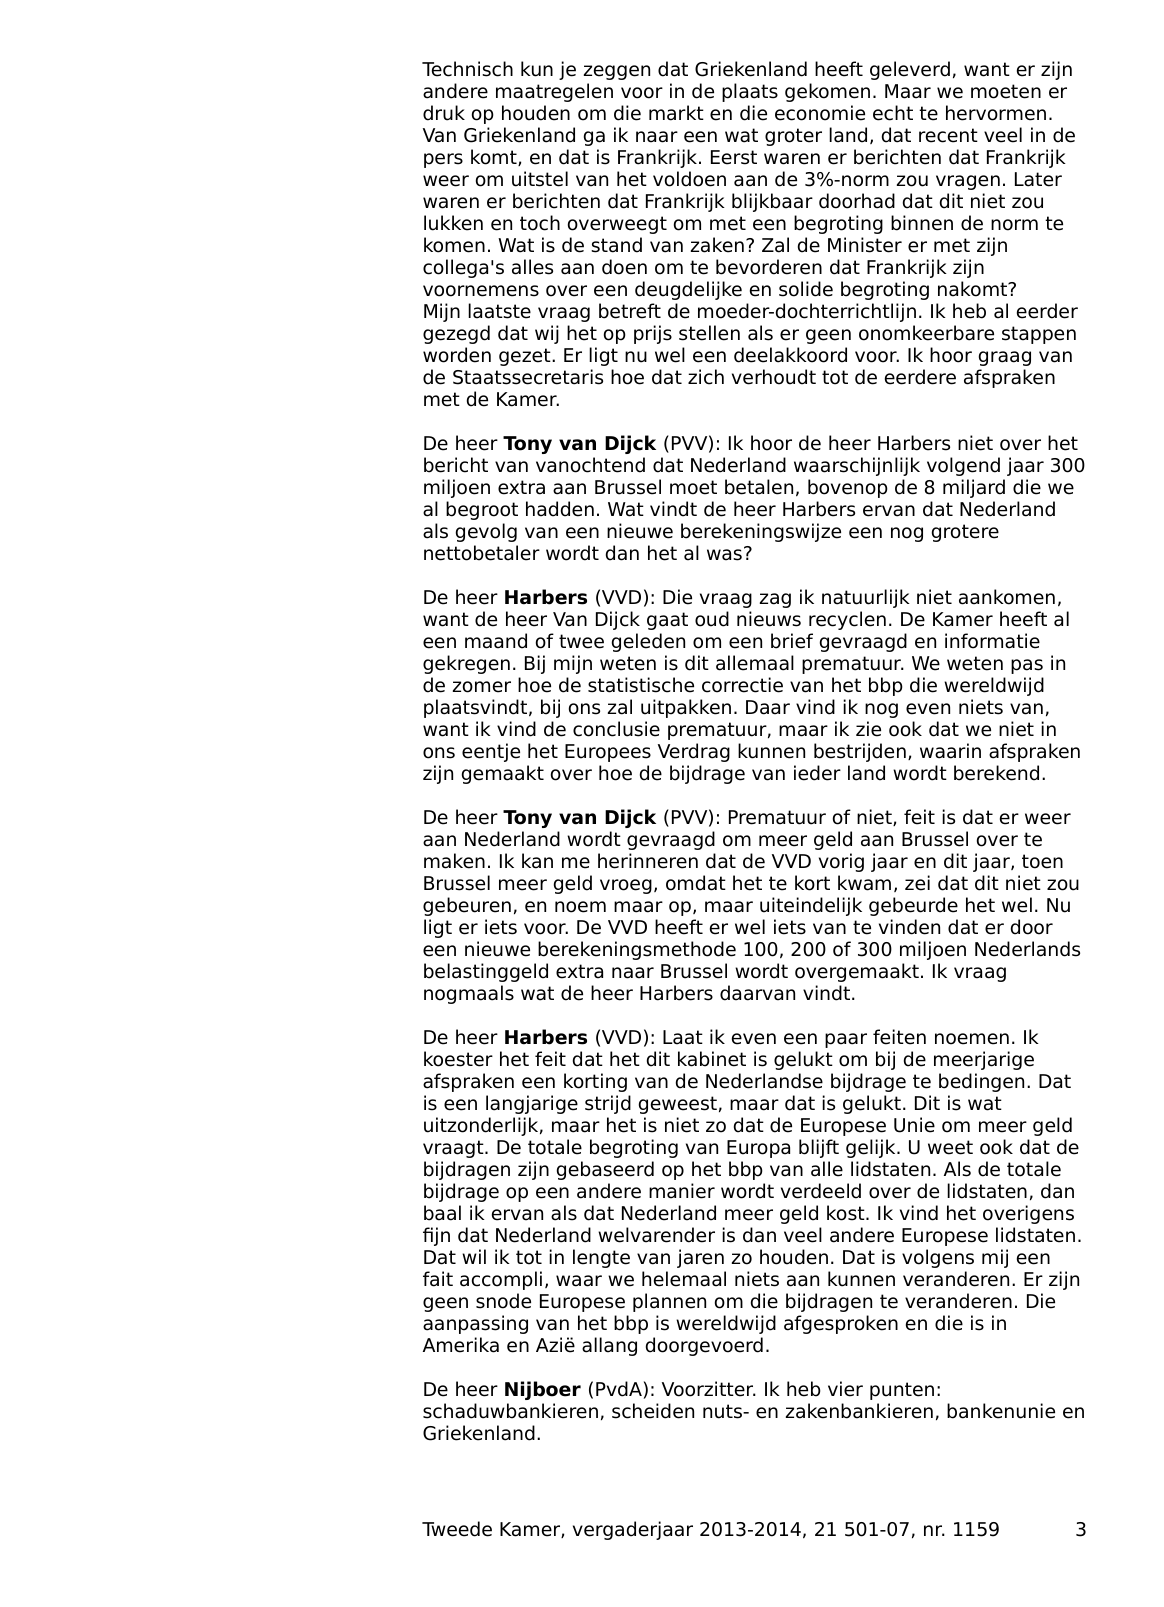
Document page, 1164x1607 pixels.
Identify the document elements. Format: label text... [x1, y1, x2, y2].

text De heer Nijboer (PvdA): Voorzitter. Ik heb vier punten: schaduwbankieren, scheiden nuts- en zakenbankieren, bankenunie en Griekenland. [422, 1379, 1087, 1445]
text Technisch kun je zeggen dat Griekenland heeft geleverd, want er zijn andere maatregelen voor in de plaats gekomen. Maar we moeten er druk op houden om die markt en die economie echt te hervormen. [422, 59, 1087, 125]
text Mijn laatste vraag betreft de moeder-dochterrichtlijn. Ik heb al eerder gezegd dat wij het op prijs stellen als er geen onomkeerbare stappen worden gezet. Er ligt nu wel een deelakkoord voor. Ik hoor graag van de Staatssecretaris hoe dat zich verhoudt tot de eerdere afspraken met de Kamer. [422, 301, 1087, 411]
text De heer Tony van Dijck (PVV): Prematuur of niet, feit is dat er weer aan Nederland wordt gevraagd om meer geld aan Brussel over te maken. Ik kan me herinneren dat de VVD vorig jaar en dit jaar, toen Brussel meer geld vroeg, omdat het te kort kwam, zei dat dit niet zou gebeuren, en noem maar op, maar uiteindelijk gebeurde het wel. Nu ligt er iets voor. De VVD heeft er wel iets van te vinden dat er door een nieuwe berekeningsmethode 100, 200 of 300 miljoen Nederlands belastinggeld extra naar Brussel wordt overgemaakt. Ik vraag nogmaals wat de heer Harbers daarvan vindt. [422, 807, 1087, 1005]
text De heer Harbers (VVD): Laat ik even een paar feiten noemen. Ik koester het feit dat het dit kabinet is gelukt om bij de meerjarige afspraken een korting van de Nederlandse bijdrage te bedingen. Dat is een langjarige strijd geweest, maar dat is gelukt. Dit is wat uitzonderlijk, maar het is niet zo dat de Europese Unie om meer geld vraagt. De totale begroting van Europa blijft gelijk. U weet ook dat de bijdragen zijn gebaseerd op het bbp van alle lidstaten. Als de totale bijdrage op een andere manier wordt verdeeld over de lidstaten, dan baal ik ervan als dat Nederland meer geld kost. Ik vind het overigens fijn dat Nederland welvarender is dan veel andere Europese lidstaten. Dat wil ik tot in lengte van jaren zo houden. Dat is volgens mij een fait accompli, waar we helemaal niets aan kunnen veranderen. Er zijn geen snode Europese plannen om die bijdragen te veranderen. Die aanpassing van het bbp is wereldwijd afgesproken en die is in Amerika en Azië allang doorgevoerd. [422, 1027, 1087, 1357]
text De heer Tony van Dijck (PVV): Ik hoor de heer Harbers niet over het bericht van vanochtend dat Nederland waarschijnlijk volgend jaar 300 miljoen extra aan Brussel moet betalen, bovenop de 8 miljard die we al begroot hadden. Wat vindt de heer Harbers ervan dat Nederland als gevolg van een nieuwe berekeningswijze een nog grotere nettobetaler wordt dan het al was? [422, 433, 1087, 565]
text Van Griekenland ga ik naar een wat groter land, dat recent veel in de pers komt, en dat is Frankrijk. Eerst waren er berichten dat Frankrijk weer om uitstel van het voldoen aan de 3%-norm zou vragen. Later waren er berichten dat Frankrijk blijkbaar doorhad dat dit niet zou lukken en toch overweegt om met een begroting binnen de norm te komen. Wat is de stand van zaken? Zal de Minister er met zijn collega's alles aan doen om te bevorderen dat Frankrijk zijn voornemens over een deugdelijke en solide begroting nakomt? [422, 125, 1087, 301]
text De heer Harbers (VVD): Die vraag zag ik natuurlijk niet aankomen, want de heer Van Dijck gaat oud nieuws recyclen. De Kamer heeft al een maand of twee geleden om een brief gevraagd en informatie gekregen. Bij mijn weten is dit allemaal prematuur. We weten pas in de zomer hoe de statistische correctie van het bbp die wereldwijd plaatsvindt, bij ons zal uitpakken. Daar vind ik nog even niets van, want ik vind de conclusie prematuur, maar ik zie ook dat we niet in ons eentje het Europees Verdrag kunnen bestrijden, waarin afspraken zijn gemaakt over hoe de bijdrage van ieder land wordt berekend. [422, 587, 1087, 785]
